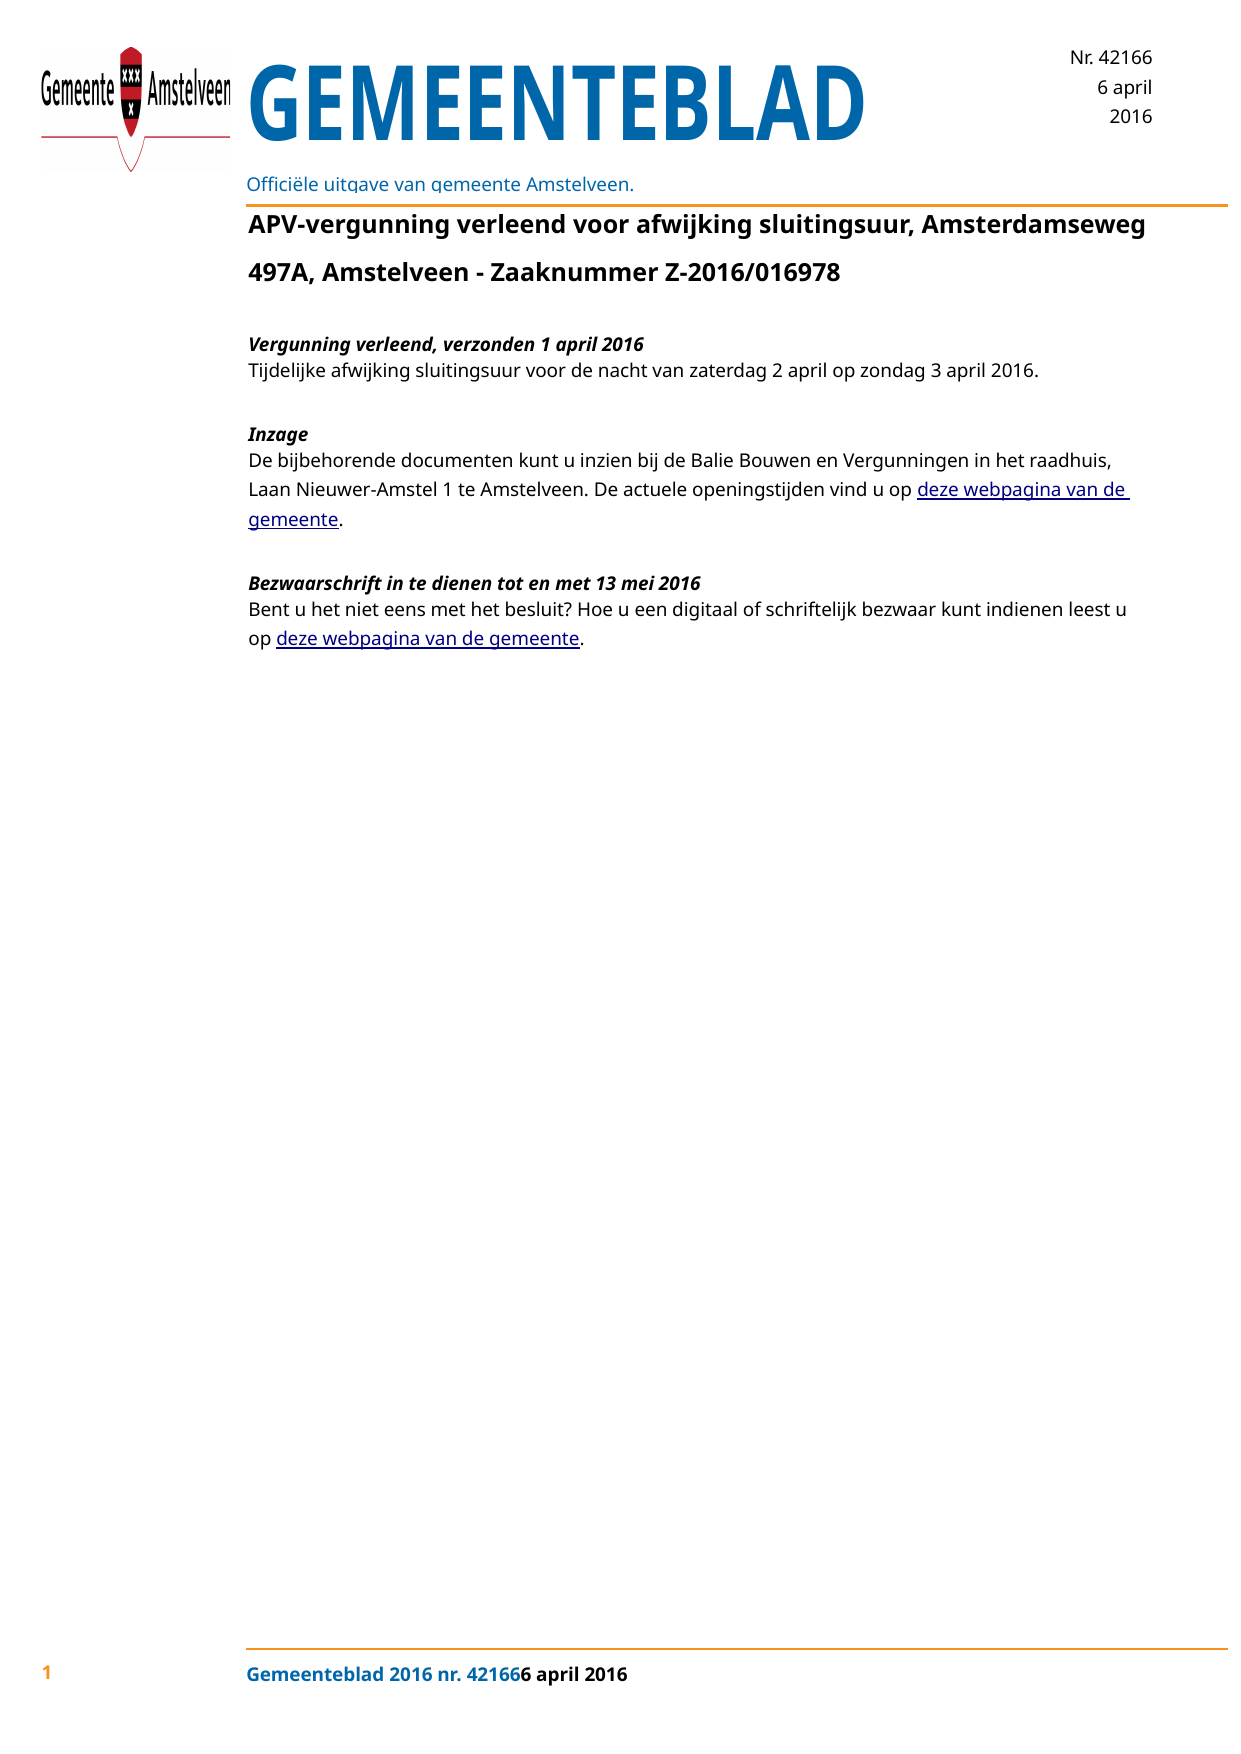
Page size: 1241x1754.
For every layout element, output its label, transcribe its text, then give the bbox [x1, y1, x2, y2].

text APV-vergunning verleend voor afwijking sluitingsuur, Amsterdamseweg 497A, Amstelveen - Zaaknummer Z-2016/016978 [248, 207, 1152, 288]
picture [41, 47, 231, 172]
text De bijbehorende documenten kunt u inzien bij de Balie Bouwen en Vergunningen in het raadhuis, Laan Nieuwer-Amstel 1 te Amstelveen. De actuele openingstijden vind u op deze webpagina van de gemeente. [248, 447, 1152, 532]
text Vergunning verleend, verzonden 1 april 2016 [248, 331, 1152, 357]
text Bent u het niet eens met het besluit? Hoe u een digitaal of schriftelijk bezwaar kunt indienen leest u op deze webpagina van de gemeente. [248, 596, 1152, 651]
text Tijdelijke afwijking sluitingsuur voor de nacht van zaterdag 2 april op zondag 3 april 2016. [248, 357, 1152, 383]
text Inzage [248, 421, 1152, 447]
text Bezwaarschrift in te dienen tot en met 13 mei 2016 [248, 570, 1152, 596]
